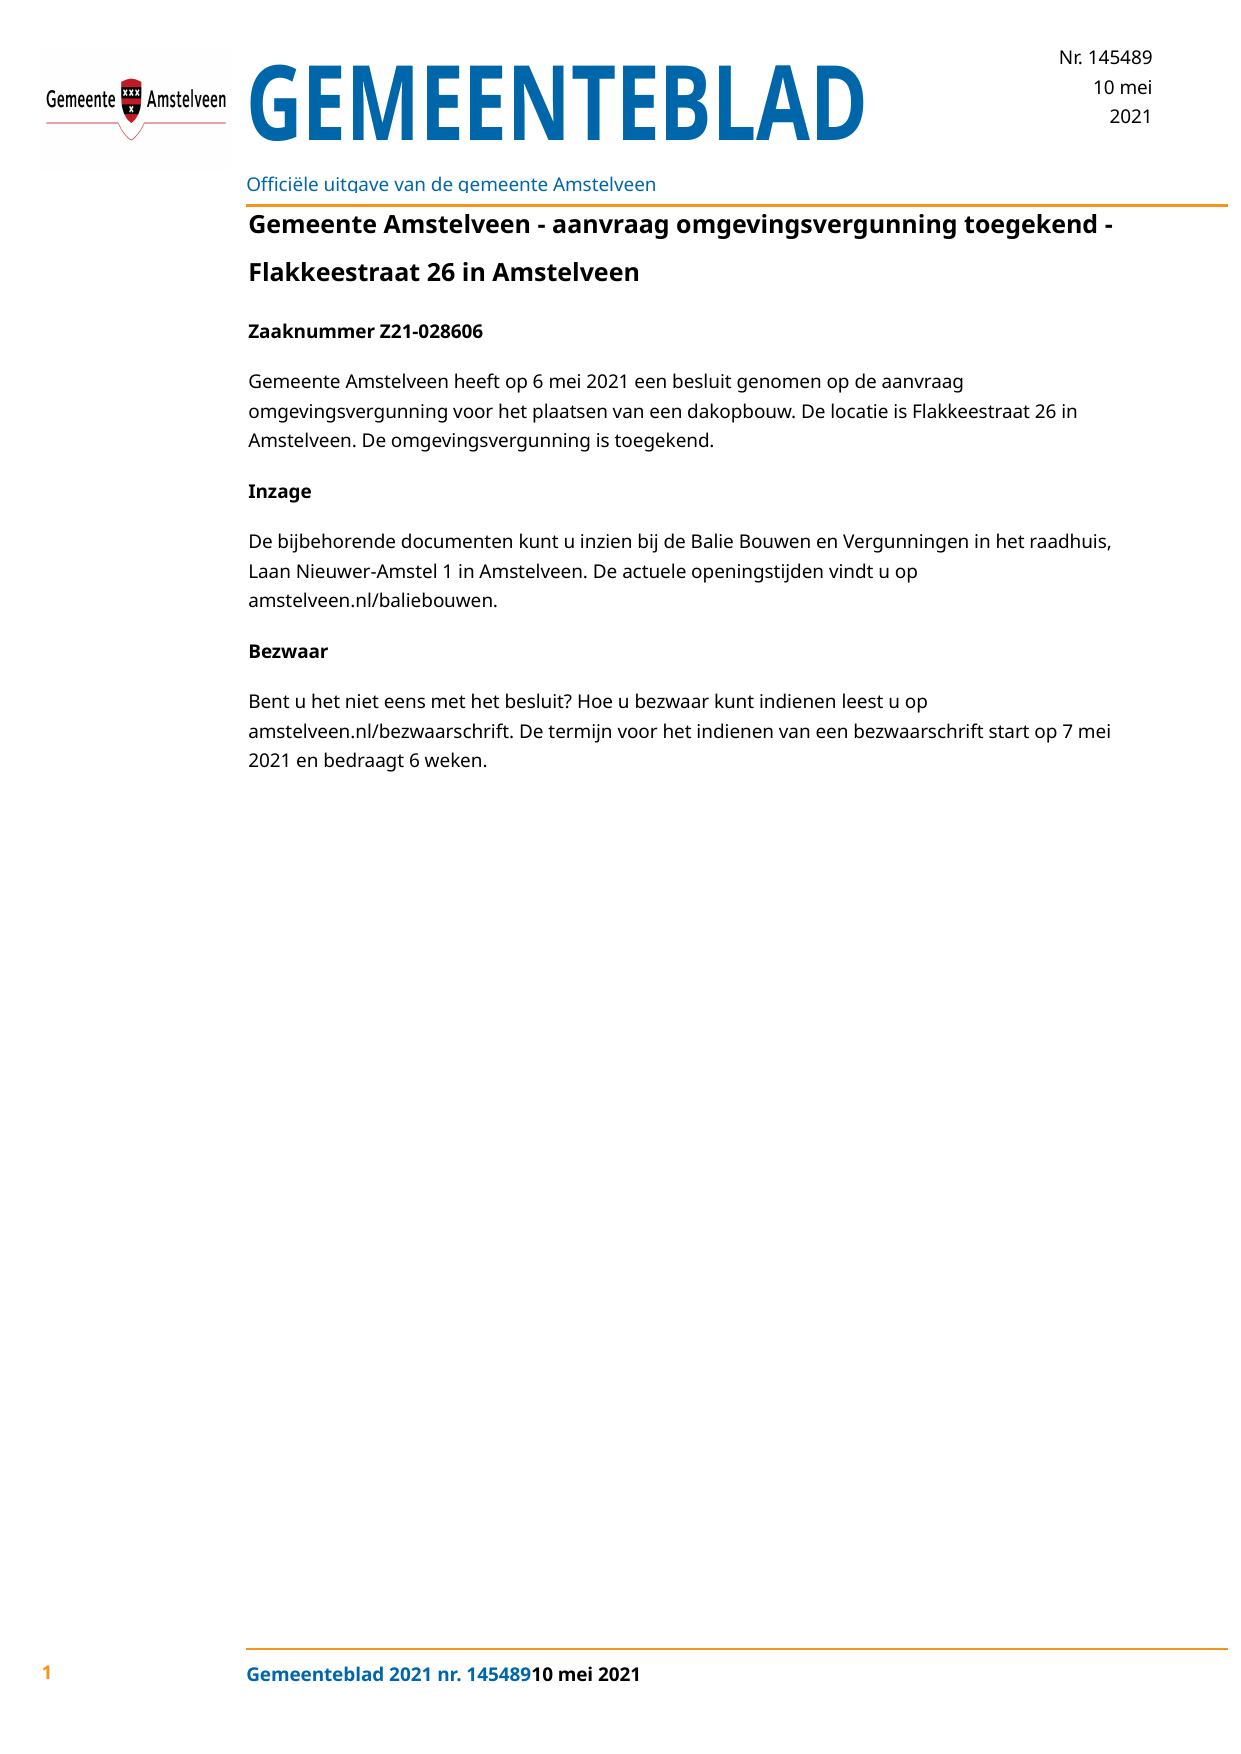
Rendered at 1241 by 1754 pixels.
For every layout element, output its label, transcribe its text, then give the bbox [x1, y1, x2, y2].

text Bezwaar [248, 638, 1152, 664]
text De bijbehorende documenten kunt u inzien bij de Balie Bouwen en Vergunningen in het raadhuis, Laan Nieuwer-Amstel 1 in Amstelveen. De actuele openingstijden vindt u op amstelveen.nl/baliebouwen. [248, 528, 1152, 613]
text Gemeente Amstelveen - aanvraag omgevingsvergunning toegekend - Flakkeestraat 26 in Amstelveen [248, 207, 1152, 288]
text Inzage [248, 478, 1152, 504]
text Gemeente Amstelveen heeft op 6 mei 2021 een besluit genomen op de aanvraag omgevingsvergunning voor het plaatsen van een dakopbouw. De locatie is Flakkeestraat 26 in Amstelveen. De omgevingsvergunning is toegekend. [248, 368, 1152, 453]
text Bent u het niet eens met het besluit? Hoe u bezwaar kunt indienen leest u op amstelveen.nl/bezwaarschrift. De termijn voor het indienen van een bezwaarschrift start op 7 mei 2021 en bedraagt 6 weken. [248, 688, 1152, 773]
picture [41, 47, 231, 172]
text Zaaknummer Z21-028606 [248, 318, 1152, 344]
